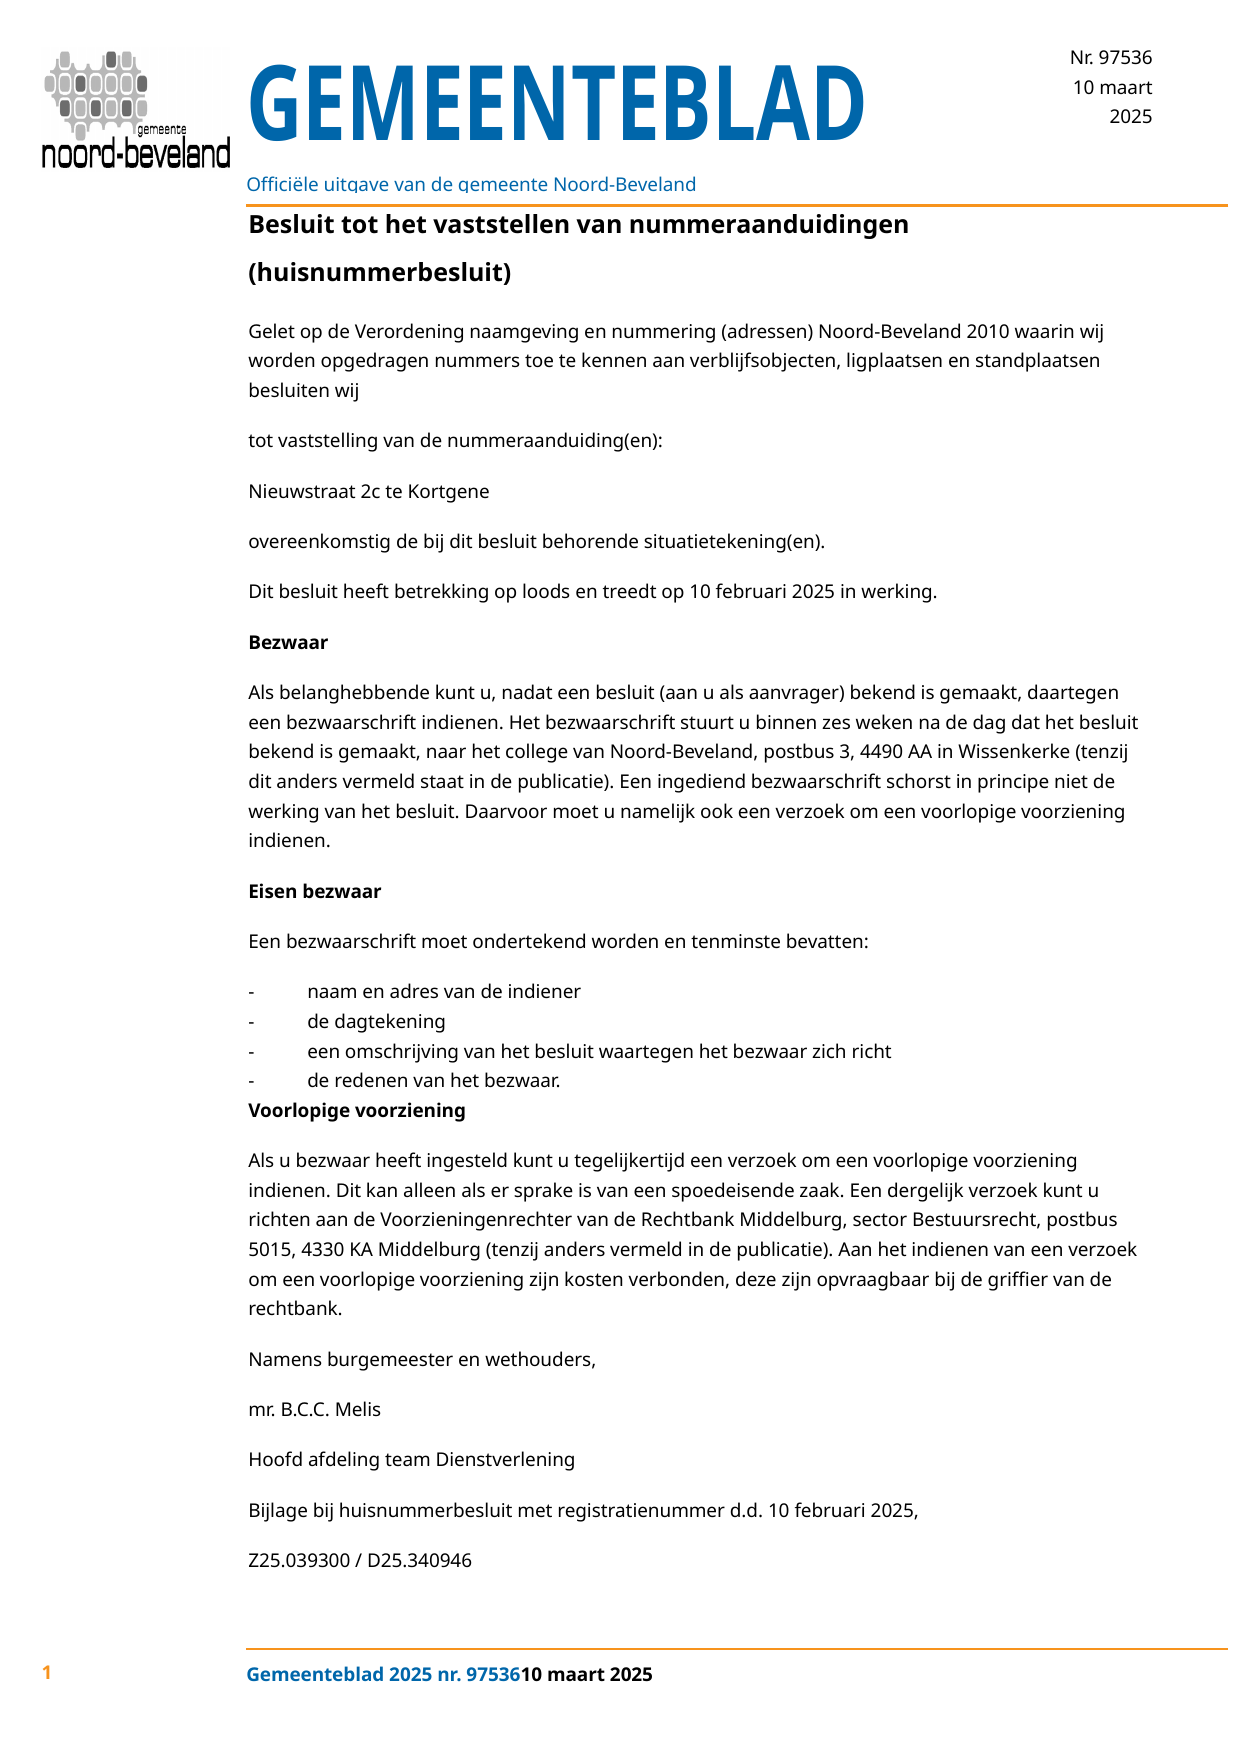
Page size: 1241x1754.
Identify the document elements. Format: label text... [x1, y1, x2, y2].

list de redenen van het bezwaar. [248, 1067, 1152, 1093]
text ​Nieuwstraat 2c te ​Kortgene [248, 478, 1152, 504]
text Bijlage bij huisnummerbesluit met registratienummer d.d. 10 februari 2025, [248, 1497, 1152, 1523]
text Besluit tot het vaststellen van nummeraanduidingen (huisnummerbesluit) [248, 207, 1152, 288]
text Voorlopige voorziening [248, 1097, 1152, 1123]
list de dagtekening [248, 1008, 1152, 1034]
text Hoofd afdeling team Dienstverlening [248, 1447, 1152, 1472]
text Als belanghebbende kunt u, nadat een besluit (aan u als aanvrager) bekend is gemaakt, daartegen een bezwaarschrift indienen. Het bezwaarschrift stuurt u binnen zes weken na de dag dat het besluit bekend is gemaakt, naar het college van Noord-Beveland, postbus 3, 4490 AA in Wissenkerke (tenzij dit anders vermeld staat in de publicatie). Een ingediend bezwaarschrift schorst in principe niet de werking van het besluit. Daarvoor moet u namelijk ook een verzoek om een voorlopige voorziening indienen. [248, 679, 1152, 853]
text mr. B.C.C. Melis [248, 1396, 1152, 1422]
text Dit besluit heeft betrekking op loods​ en treedt op 10 februari 2025 in werking. [248, 579, 1152, 604]
text Gelet op de Verordening naamgeving en nummering (adressen) Noord-Beveland 2010 waarin wij worden opgedragen nummers toe te kennen aan verblijfsobjecten, ligplaatsen en standplaatsen besluiten wij [248, 318, 1152, 403]
text tot vaststelling van de nummeraanduiding(en): [248, 427, 1152, 453]
picture [41, 47, 231, 172]
text Eisen bezwaar [248, 878, 1152, 904]
text Als u bezwaar heeft ingesteld kunt u tegelijkertijd een verzoek om een voorlopige voorziening indienen. Dit kan alleen als er sprake is van een spoedeisende zaak. Een dergelijk verzoek kunt u richten aan de Voorzieningenrechter van de Rechtbank Middelburg, sector Bestuursrecht, postbus 5015, 4330 KA Middelburg (tenzij anders vermeld in de publicatie). Aan het indienen van een verzoek om een voorlopige voorziening zijn kosten verbonden, deze zijn opvraagbaar bij de griffier van de rechtbank. [248, 1147, 1152, 1321]
text Z25.039300 / D25.340946 [248, 1547, 1152, 1573]
text overeenkomstig de bij dit besluit behorende situatietekening(en). [248, 528, 1152, 554]
text Een bezwaarschrift moet ondertekend worden en tenminste bevatten: [248, 928, 1152, 954]
list naam en adres van de indiener [248, 979, 1152, 1004]
text Bezwaar [248, 629, 1152, 655]
text Namens burgemeester en wethouders, [248, 1346, 1152, 1372]
list een omschrijving van het besluit waartegen het bezwaar zich richt [248, 1038, 1152, 1064]
